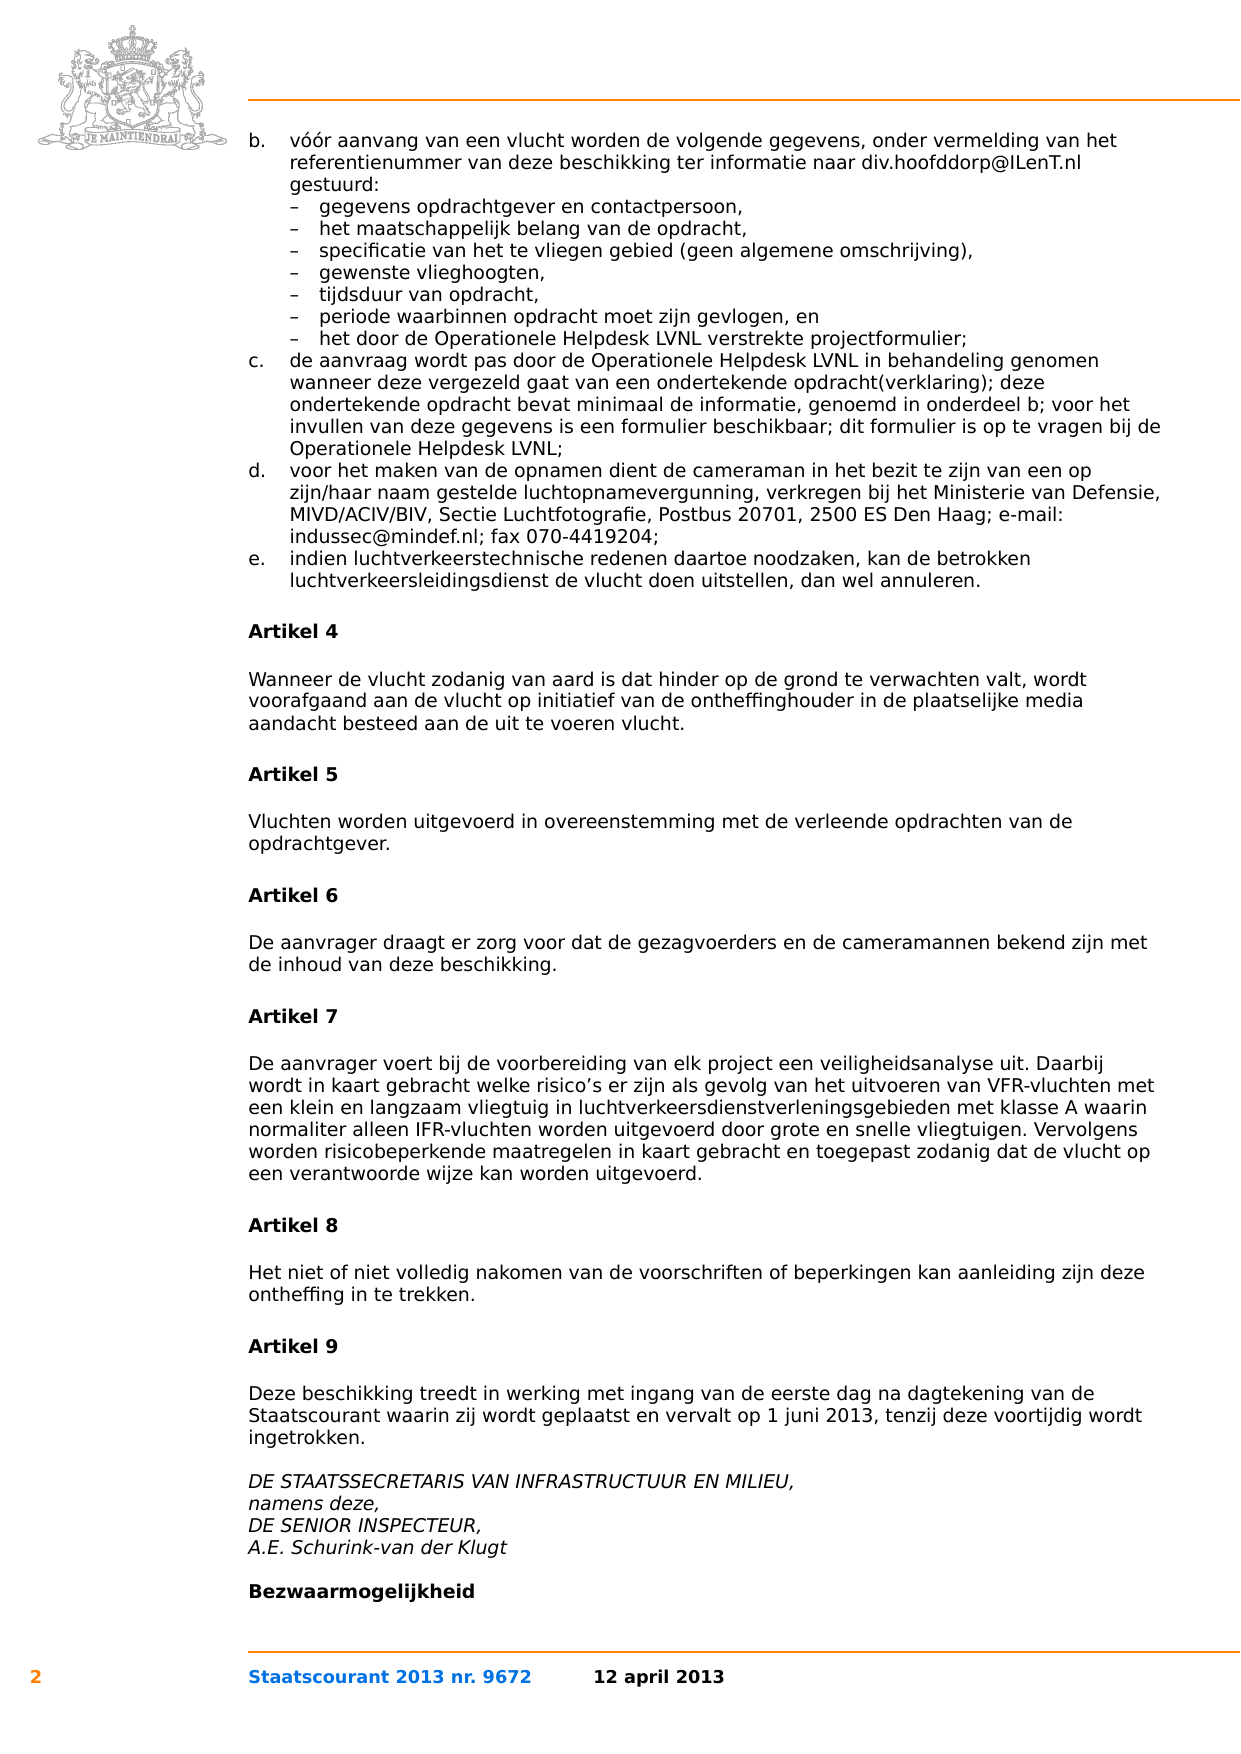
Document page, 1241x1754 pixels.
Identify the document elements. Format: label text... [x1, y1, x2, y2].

text Bezwaarmogelijkheid [248, 1581, 1163, 1603]
text c. de aanvraag wordt pas door de Operationele Helpdesk LVNL in behandeling genomen wanneer deze vergezeld gaat van een ondertekende opdracht(verklaring); deze ondertekende opdracht bevat minimaal de informatie, genoemd in onderdeel b; voor het invullen van deze gegevens is een formulier beschikbaar; dit formulier is op te vragen bij de Operationele Helpdesk LVNL; [248, 350, 1163, 459]
text Het niet of niet volledig nakomen van de voorschriften of beperkingen kan aanleiding zijn deze ontheffing in te trekken. [248, 1262, 1163, 1306]
text – tijdsduur van opdracht, [289, 284, 1163, 306]
text – gegevens opdrachtgever en contactpersoon, [289, 196, 1163, 218]
text De aanvrager voert bij de voorbereiding van elk project een veiligheidsanalyse uit. Daarbij wordt in kaart gebracht welke risico’s er zijn als gevolg van het uitvoeren van VFR-vluchten met een klein en langzaam vliegtuig in luchtverkeersdienstverleningsgebieden met klasse A waarin normaliter alleen IFR-vluchten worden uitgevoerd door grote en snelle vliegtuigen. Vervolgens worden risicobeperkende maatregelen in kaart gebracht en toegepast zodanig dat de vlucht op een verantwoorde wijze kan worden uitgevoerd. [248, 1053, 1163, 1185]
text – periode waarbinnen opdracht moet zijn gevlogen, en [289, 306, 1163, 328]
subtitle Artikel 5 [248, 764, 1163, 786]
text d. voor het maken van de opnamen dient de cameraman in het bezit te zijn van een op zijn/haar naam gestelde luchtopnamevergunning, verkregen bij het Ministerie van Defensie, MIVD/ACIV/BIV, Sectie Luchtfotografie, Postbus 20701, 2500 ES Den Haag; e-mail: indussec@mindef.nl; fax 070-4419204; [248, 459, 1163, 547]
subtitle Artikel 9 [248, 1336, 1163, 1358]
subtitle Artikel 7 [248, 1006, 1163, 1028]
text De aanvrager draagt er zorg voor dat de gezagvoerders en de cameramannen bekend zijn met de inhoud van deze beschikking. [248, 932, 1163, 976]
subtitle Artikel 8 [248, 1215, 1163, 1237]
text – gewenste vlieghoogten, [289, 262, 1163, 284]
text e. indien luchtverkeerstechnische redenen daartoe noodzaken, kan de betrokken luchtverkeersleidingsdienst de vlucht doen uitstellen, dan wel annuleren. [248, 547, 1163, 591]
text Vluchten worden uitgevoerd in overeenstemming met de verleende opdrachten van de opdrachtgever. [248, 811, 1163, 855]
text Wanneer de vlucht zodanig van aard is dat hinder op de grond te verwachten valt, wordt voorafgaand aan de vlucht op initiatief van de ontheffinghouder in de plaatselijke media aandacht besteed aan de uit te voeren vlucht. [248, 668, 1163, 734]
text – het maatschappelijk belang van de opdracht, [289, 218, 1163, 240]
picture [38, 25, 227, 150]
text Deze beschikking treedt in werking met ingang van de eerste dag na dagtekening van de Staatscourant waarin zij wordt geplaatst en vervalt op 1 juni 2013, tenzij deze voortijdig wordt ingetrokken. [248, 1383, 1163, 1449]
text DE STAATSSECRETARIS VAN INFRASTRUCTUUR EN MILIEU, namens deze, DE SENIOR INSPECTEUR, A.E. Schurink-van der Klugt [248, 1471, 1163, 1559]
text – specificatie van het te vliegen gebied (geen algemene omschrijving), [289, 240, 1163, 262]
subtitle Artikel 4 [248, 621, 1163, 643]
text – het door de Operationele Helpdesk LVNL verstrekte projectformulier; [289, 328, 1163, 350]
text b. vóór aanvang van een vlucht worden de volgende gegevens, onder vermelding van het referentienummer van deze beschikking ter informatie naar div.hoofddorp@ILenT.nl gestuurd: [248, 130, 1163, 196]
subtitle Artikel 6 [248, 885, 1163, 907]
